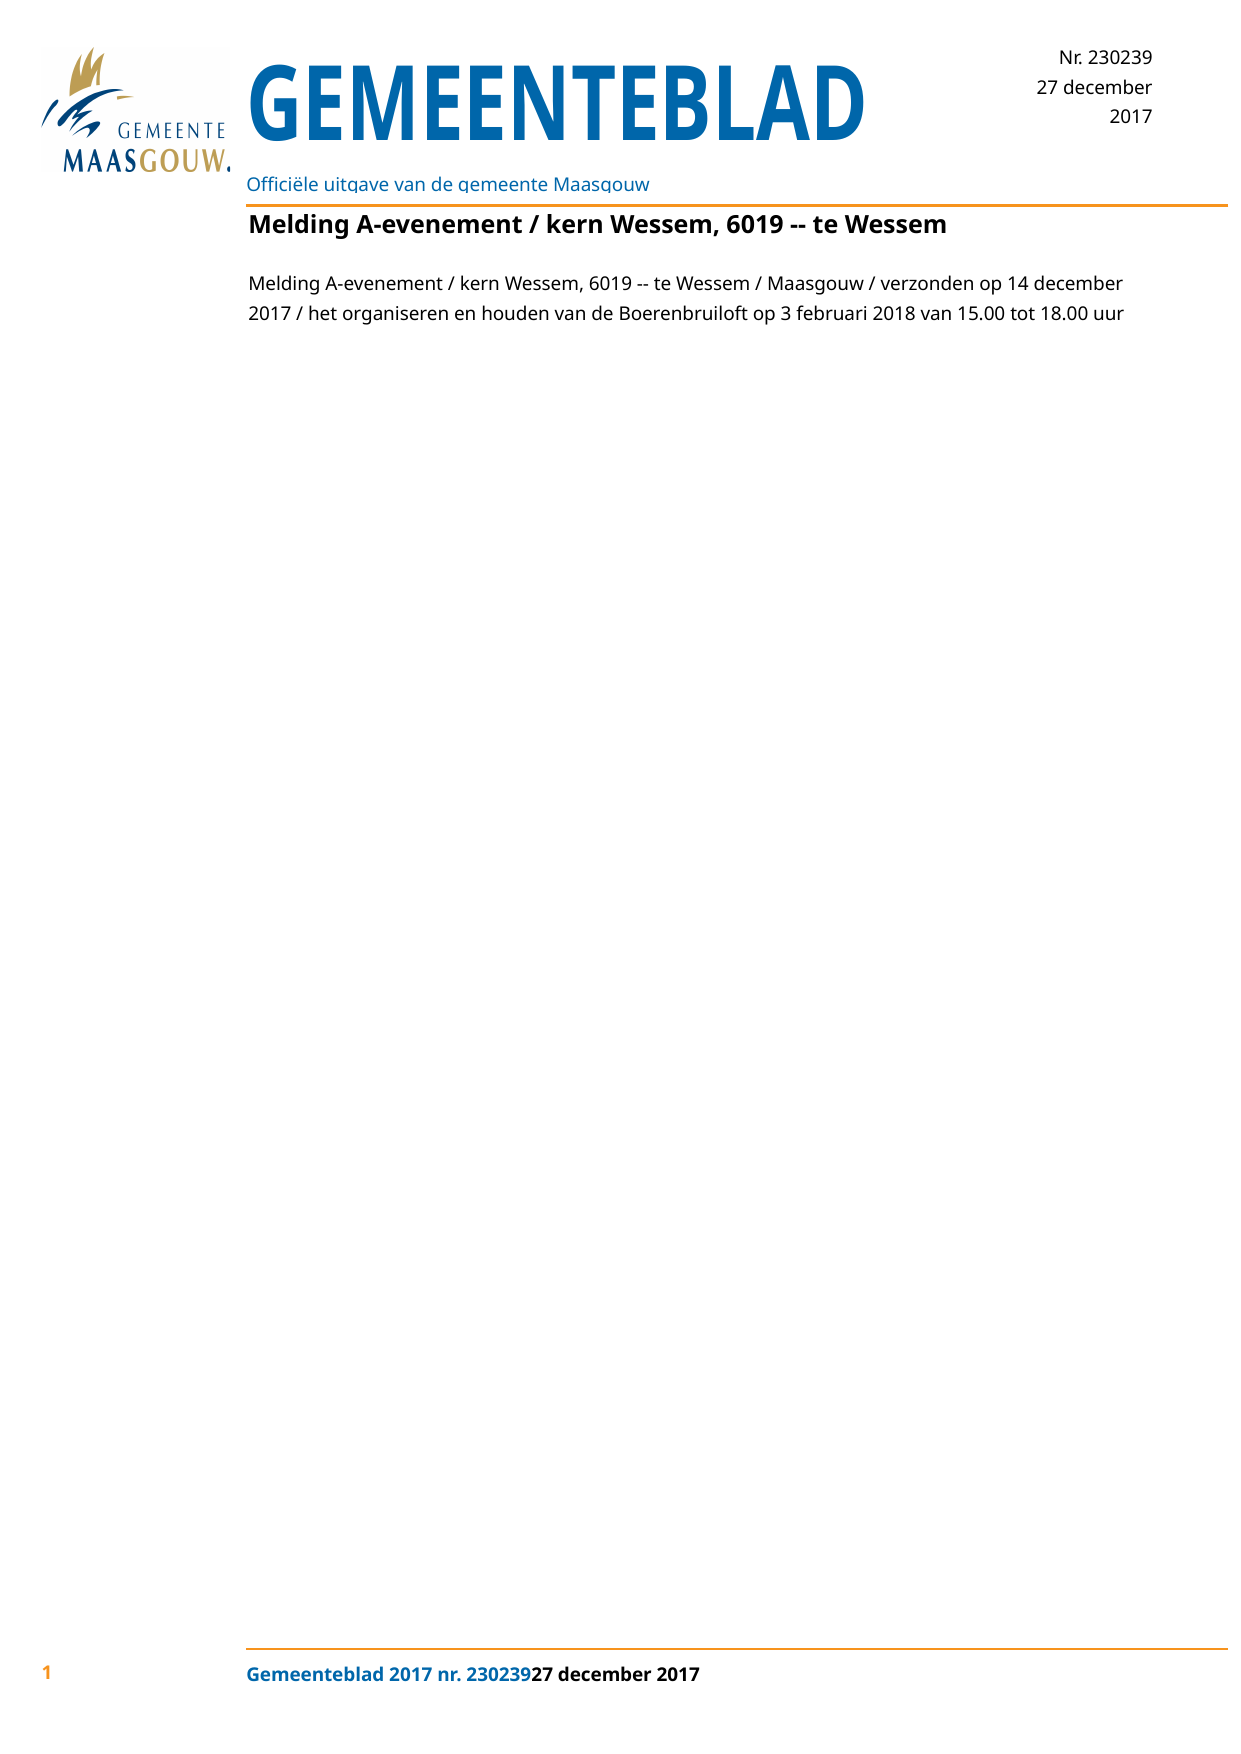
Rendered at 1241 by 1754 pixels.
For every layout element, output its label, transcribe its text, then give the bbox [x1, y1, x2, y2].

text Melding A-evenement / kern Wessem, 6019 -- te Wessem [248, 207, 1152, 241]
picture [41, 47, 231, 172]
text Melding A-evenement / kern Wessem, 6019 -- te Wessem / Maasgouw / verzonden op 14 december 2017 / het organiseren en houden van de Boerenbruiloft op 3 februari 2018 van 15.00 tot 18.00 uur [248, 270, 1152, 326]
